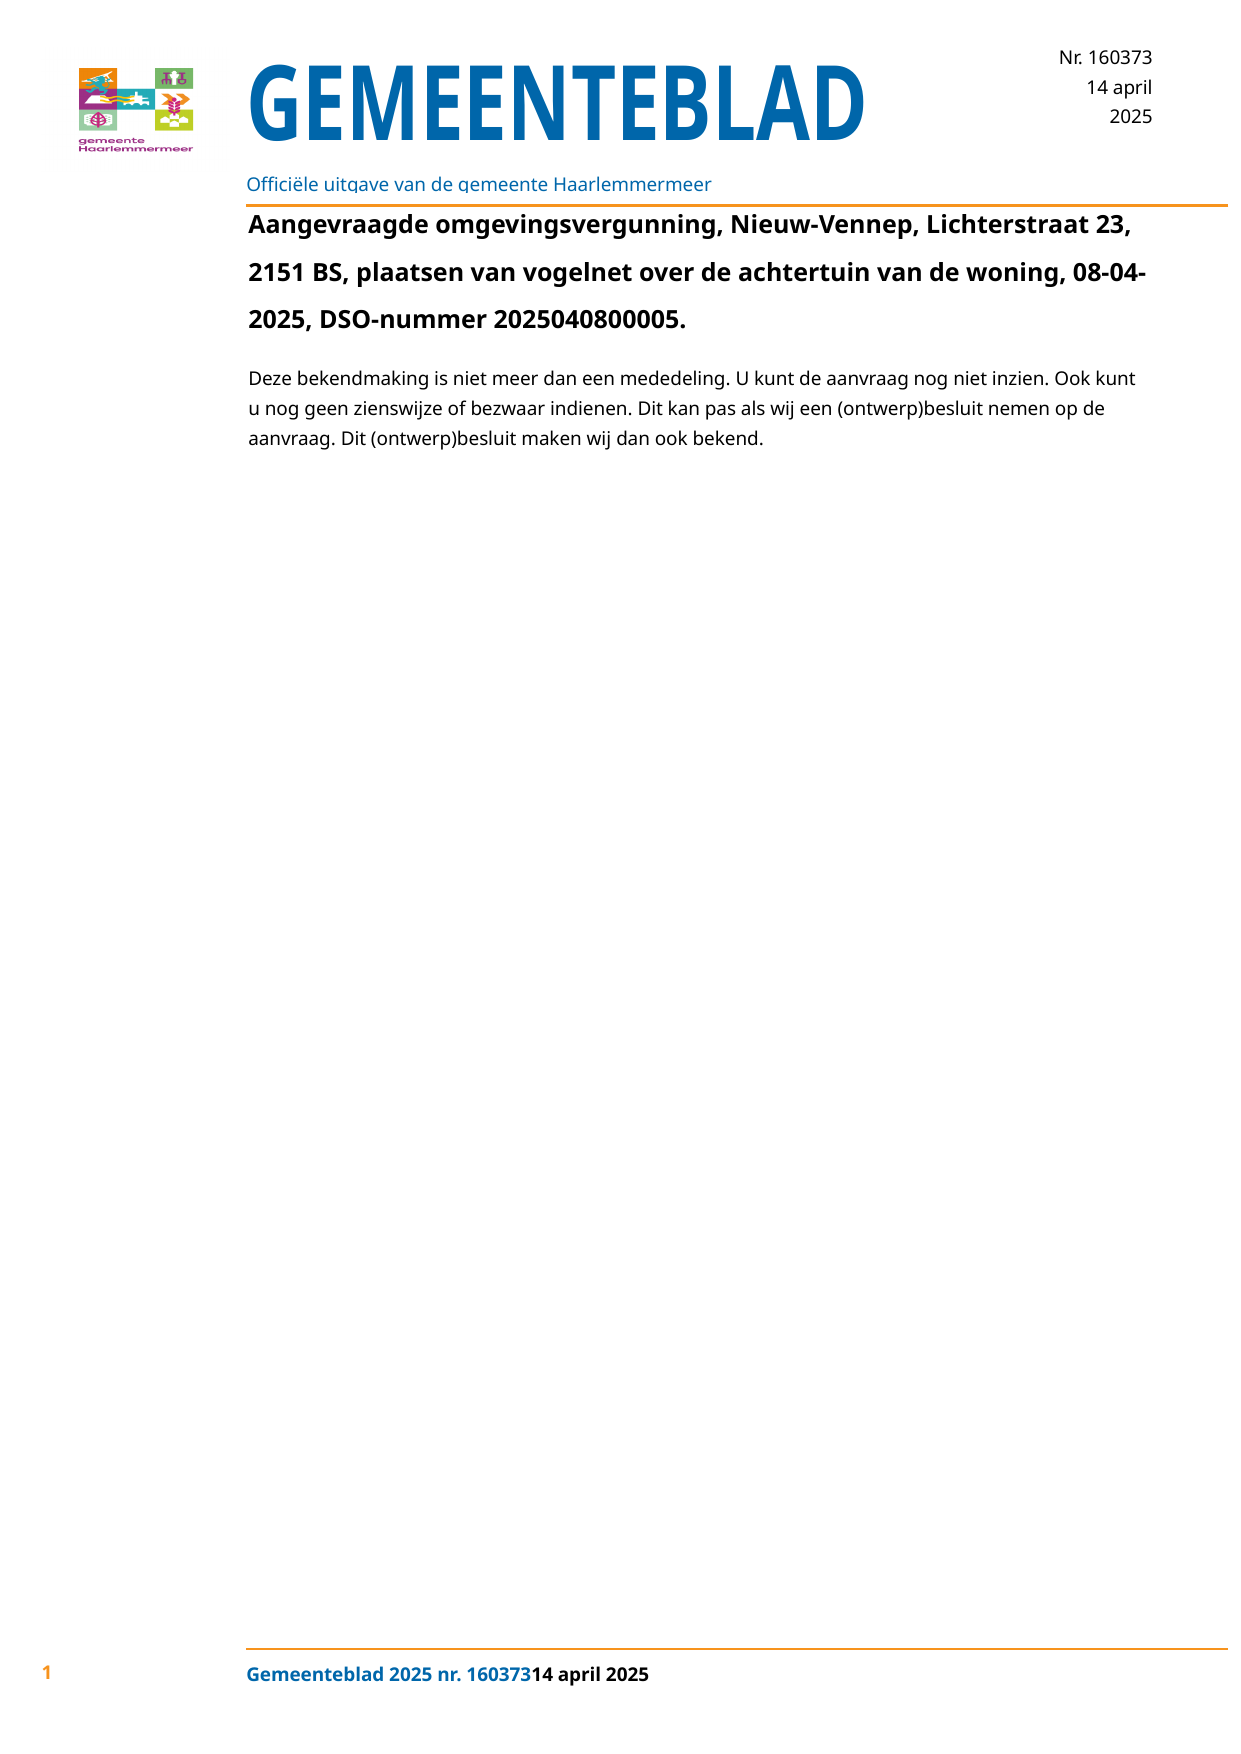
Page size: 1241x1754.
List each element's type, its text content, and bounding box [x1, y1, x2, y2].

text Aangevraagde omgevingsvergunning, Nieuw-Vennep, Lichterstraat 23, 2151 BS, plaatsen van vogelnet over de achtertuin van de woning, 08-04-2025, DSO-nummer 2025040800005. [248, 207, 1152, 336]
text Deze bekendmaking is niet meer dan een mededeling. U kunt de aanvraag nog niet inzien. Ook kunt u nog geen zienswijze of bezwaar indienen. Dit kan pas als wij een (ontwerp)besluit nemen op de aanvraag. Dit (ontwerp)besluit maken wij dan ook bekend. [248, 366, 1152, 450]
picture [41, 47, 231, 172]
